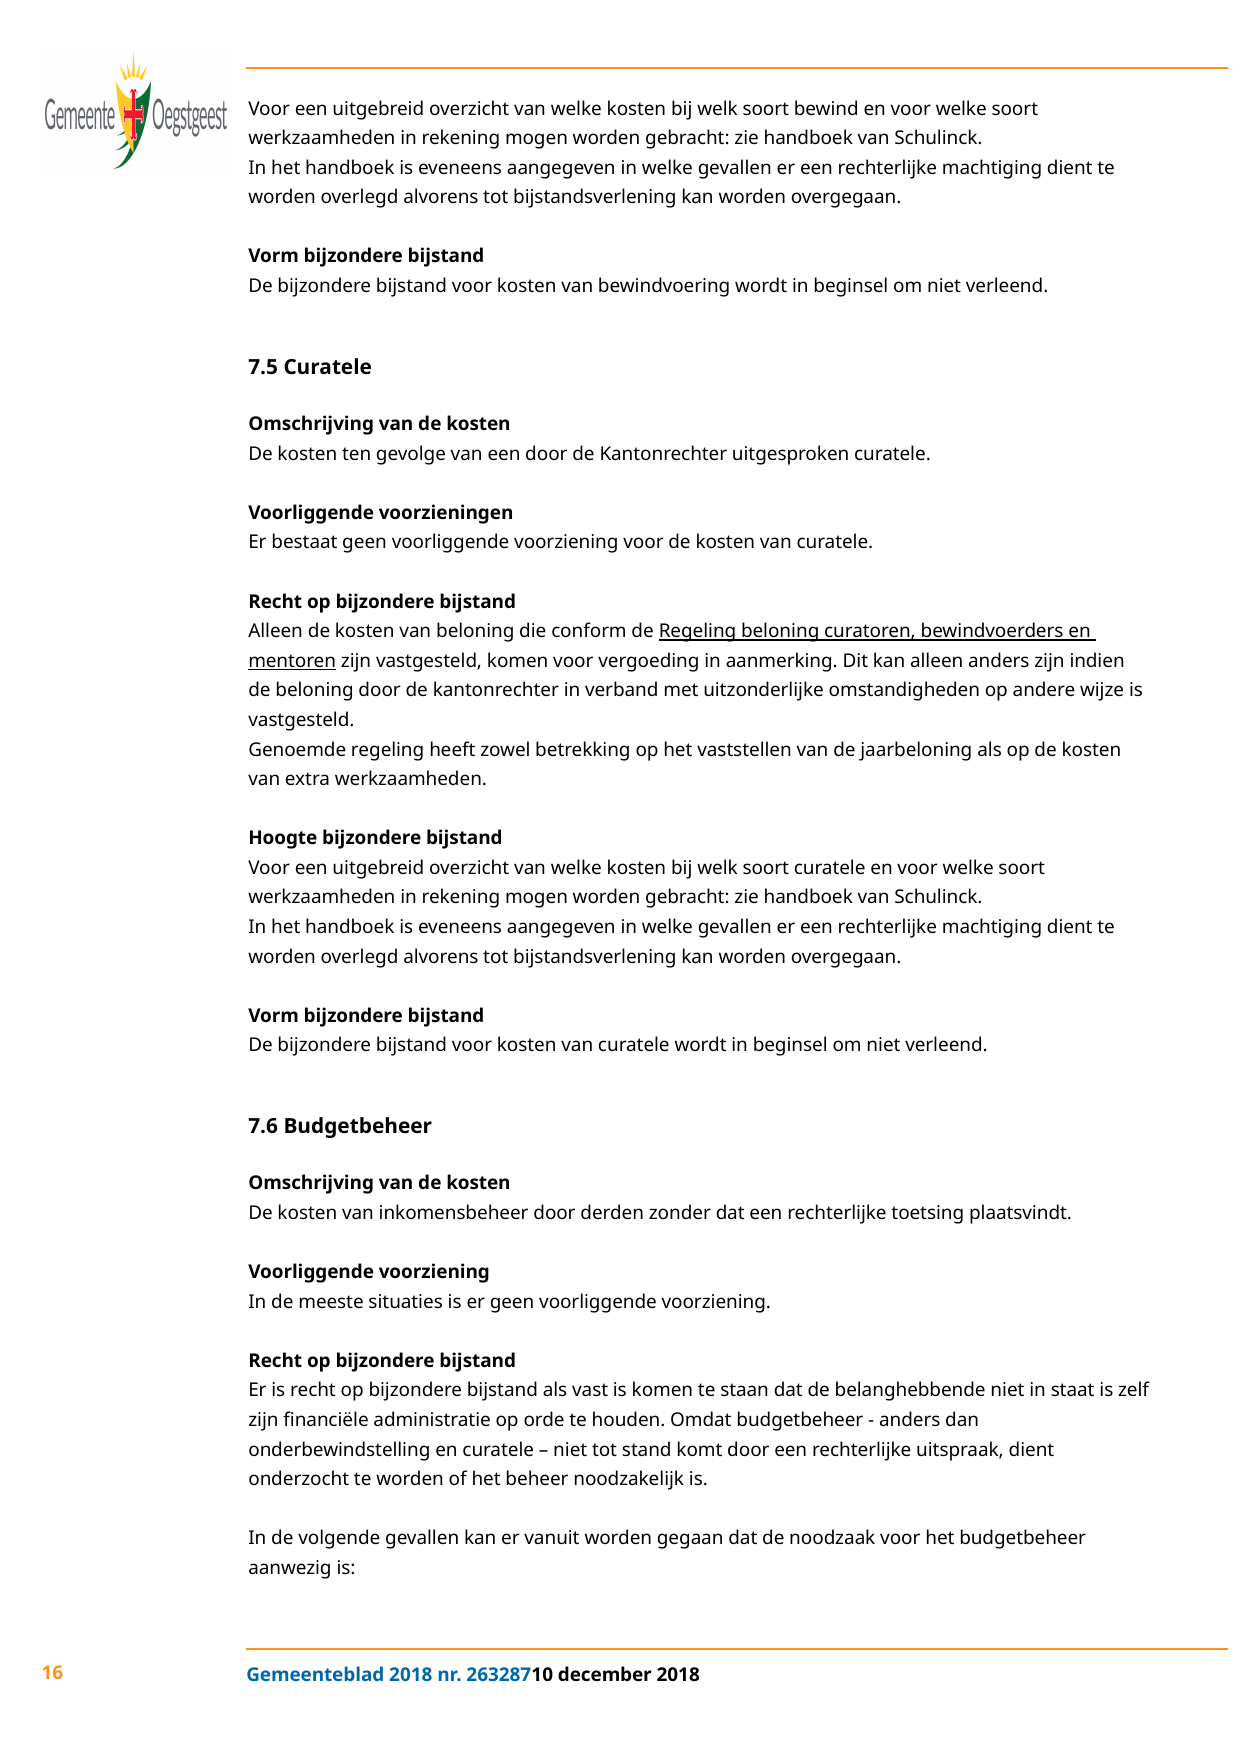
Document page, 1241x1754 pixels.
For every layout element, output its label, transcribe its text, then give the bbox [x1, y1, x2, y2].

text In het handboek is eveneens aangegeven in welke gevallen er een rechterlijke machtiging dient te worden overlegd alvorens tot bijstandsverlening kan worden overgegaan. [248, 913, 1152, 968]
text Er bestaat geen voorliggende voorziening voor de kosten van curatele. [248, 529, 1152, 554]
text In het handboek is eveneens aangegeven in welke gevallen er een rechterlijke machtiging dient te worden overlegd alvorens tot bijstandsverlening kan worden overgegaan. [248, 154, 1152, 209]
text Voor een uitgebreid overzicht van welke kosten bij welk soort bewind en voor welke soort werkzaamheden in rekening mogen worden gebracht: zie handboek van Schulinck. [248, 95, 1152, 150]
text Omschrijving van de kosten [248, 1169, 1152, 1195]
text Genoemde regeling heeft zowel betrekking op het vaststellen van de jaarbeloning als op de kosten van extra werkzaamheden. [248, 736, 1152, 791]
text Er is recht op bijzondere bijstand als vast is komen te staan dat de belanghebbende niet in staat is zelf zijn financiële administratie op orde te houden. Omdat budgetbeheer - anders dan onderbewindstelling en curatele – niet tot stand komt door een rechterlijke uitspraak, dient onderzocht te worden of het beheer noodzakelijk is. [248, 1377, 1152, 1491]
text De bijzondere bijstand voor kosten van curatele wordt in beginsel om niet verleend. [248, 1032, 1152, 1057]
text Recht op bijzondere bijstand [248, 1347, 1152, 1373]
text Omschrijving van de kosten [248, 410, 1152, 436]
text Hoogte bijzondere bijstand [248, 824, 1152, 850]
text De kosten van inkomensbeheer door derden zonder dat een rechterlijke toetsing plaatsvindt. [248, 1199, 1152, 1225]
text 7.6 Budgetbeheer [248, 1112, 1152, 1140]
text Alleen de kosten van beloning die conform de Regeling beloning curatoren, bewindvoerders en mentoren zijn vastgesteld, komen voor vergoeding in aanmerking. Dit kan alleen anders zijn indien de beloning door de kantonrechter in verband met uitzonderlijke omstandigheden op andere wijze is vastgesteld. [248, 617, 1152, 732]
text Vorm bijzondere bijstand [248, 1002, 1152, 1028]
text De bijzondere bijstand voor kosten van bewindvoering wordt in beginsel om niet verleend. [248, 272, 1152, 298]
text Recht op bijzondere bijstand [248, 588, 1152, 613]
text 7.5 Curatele [248, 352, 1152, 381]
text In de volgende gevallen kan er vanuit worden gegaan dat de noodzaak voor het budgetbeheer aanwezig is: [248, 1524, 1152, 1580]
picture [41, 47, 231, 172]
text De kosten ten gevolge van een door de Kantonrechter uitgesproken curatele. [248, 440, 1152, 466]
text Voorliggende voorziening [248, 1258, 1152, 1284]
text Voorliggende voorzieningen [248, 499, 1152, 525]
text Voor een uitgebreid overzicht van welke kosten bij welk soort curatele en voor welke soort werkzaamheden in rekening mogen worden gebracht: zie handboek van Schulinck. [248, 854, 1152, 909]
text In de meeste situaties is er geen voorliggende voorziening. [248, 1288, 1152, 1314]
text Vorm bijzondere bijstand [248, 243, 1152, 268]
